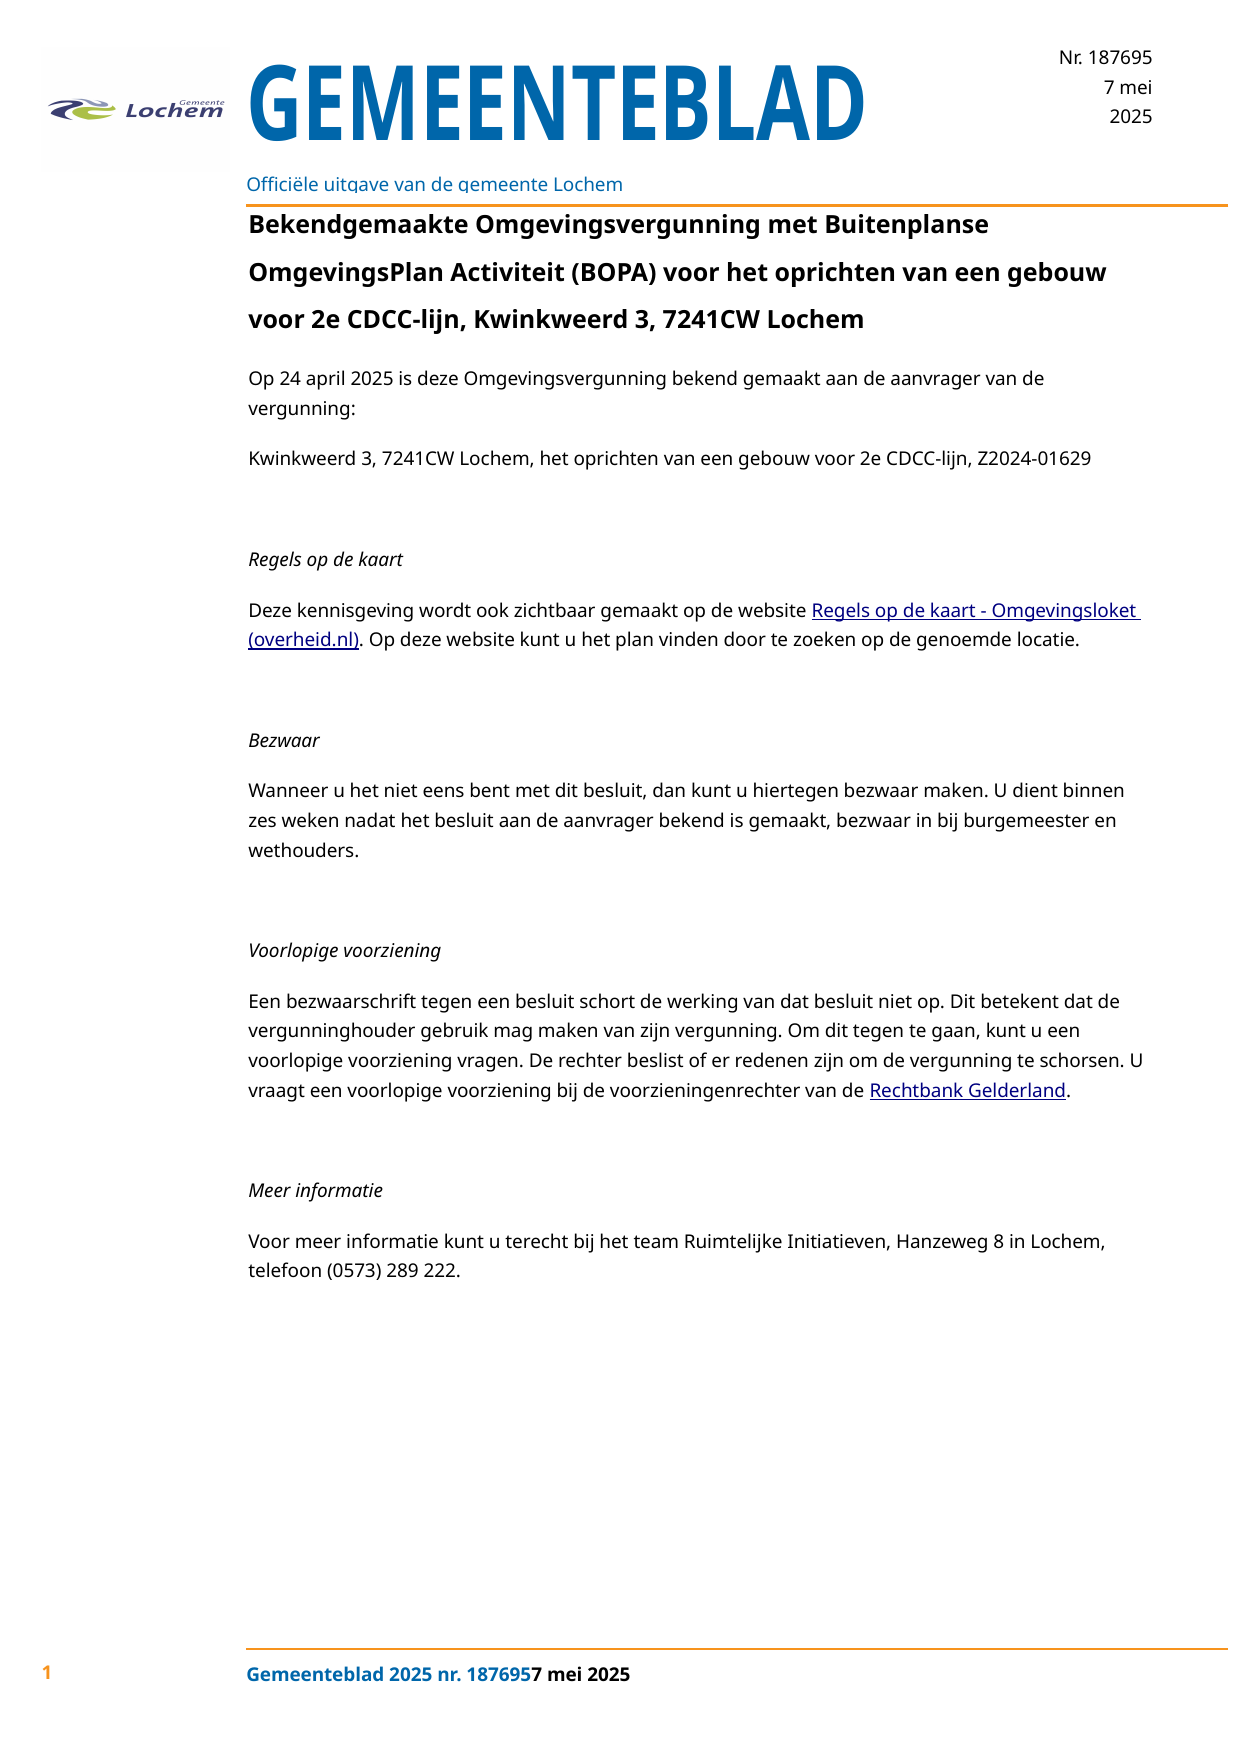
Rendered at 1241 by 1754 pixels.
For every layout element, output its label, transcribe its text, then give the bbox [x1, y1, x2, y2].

text Bezwaar [248, 727, 1152, 753]
text Kwinkweerd 3, 7241CW Lochem, het oprichten van een gebouw voor 2e CDCC-lijn, Z2024-01629 [248, 446, 1152, 471]
text Wanneer u het niet eens bent met dit besluit, dan kunt u hiertegen bezwaar maken. U dient binnen zes weken nadat het besluit aan de aanvrager bekend is gemaakt, bezwaar in bij burgemeester en wethouders. [248, 778, 1152, 862]
text Bekendgemaakte Omgevingsvergunning met Buitenplanse OmgevingsPlan Activiteit (BOPA) voor het oprichten van een gebouw voor 2e CDCC-lijn, Kwinkweerd 3, 7241CW Lochem [248, 207, 1152, 336]
text Een bezwaarschrift tegen een besluit schort de werking van dat besluit niet op. Dit betekent dat de vergunninghouder gebruik mag maken van zijn vergunning. Om dit tegen te gaan, kunt u een voorlopige voorziening vragen. De rechter beslist of er redenen zijn om de vergunning te schorsen. U vraagt een voorlopige voorziening bij de voorzieningenrechter van de Rechtbank Gelderland. [248, 988, 1152, 1102]
text Op 24 april 2025 is deze Omgevingsvergunning bekend gemaakt aan de aanvrager van de vergunning: [248, 366, 1152, 421]
text Voor meer informatie kunt u terecht bij het team Ruimtelijke Initiatieven, Hanzeweg 8 in Lochem, telefoon (0573) 289 222. [248, 1228, 1152, 1283]
picture [41, 47, 231, 172]
text Voorlopige voorziening [248, 938, 1152, 963]
text Meer informatie [248, 1178, 1152, 1203]
text Deze kennisgeving wordt ook zichtbaar gemaakt op de website Regels op de kaart - Omgevingsloket (overheid.nl). Op deze website kunt u het plan vinden door te zoeken op de genoemde locatie. [248, 597, 1152, 652]
text Regels op de kaart [248, 546, 1152, 572]
